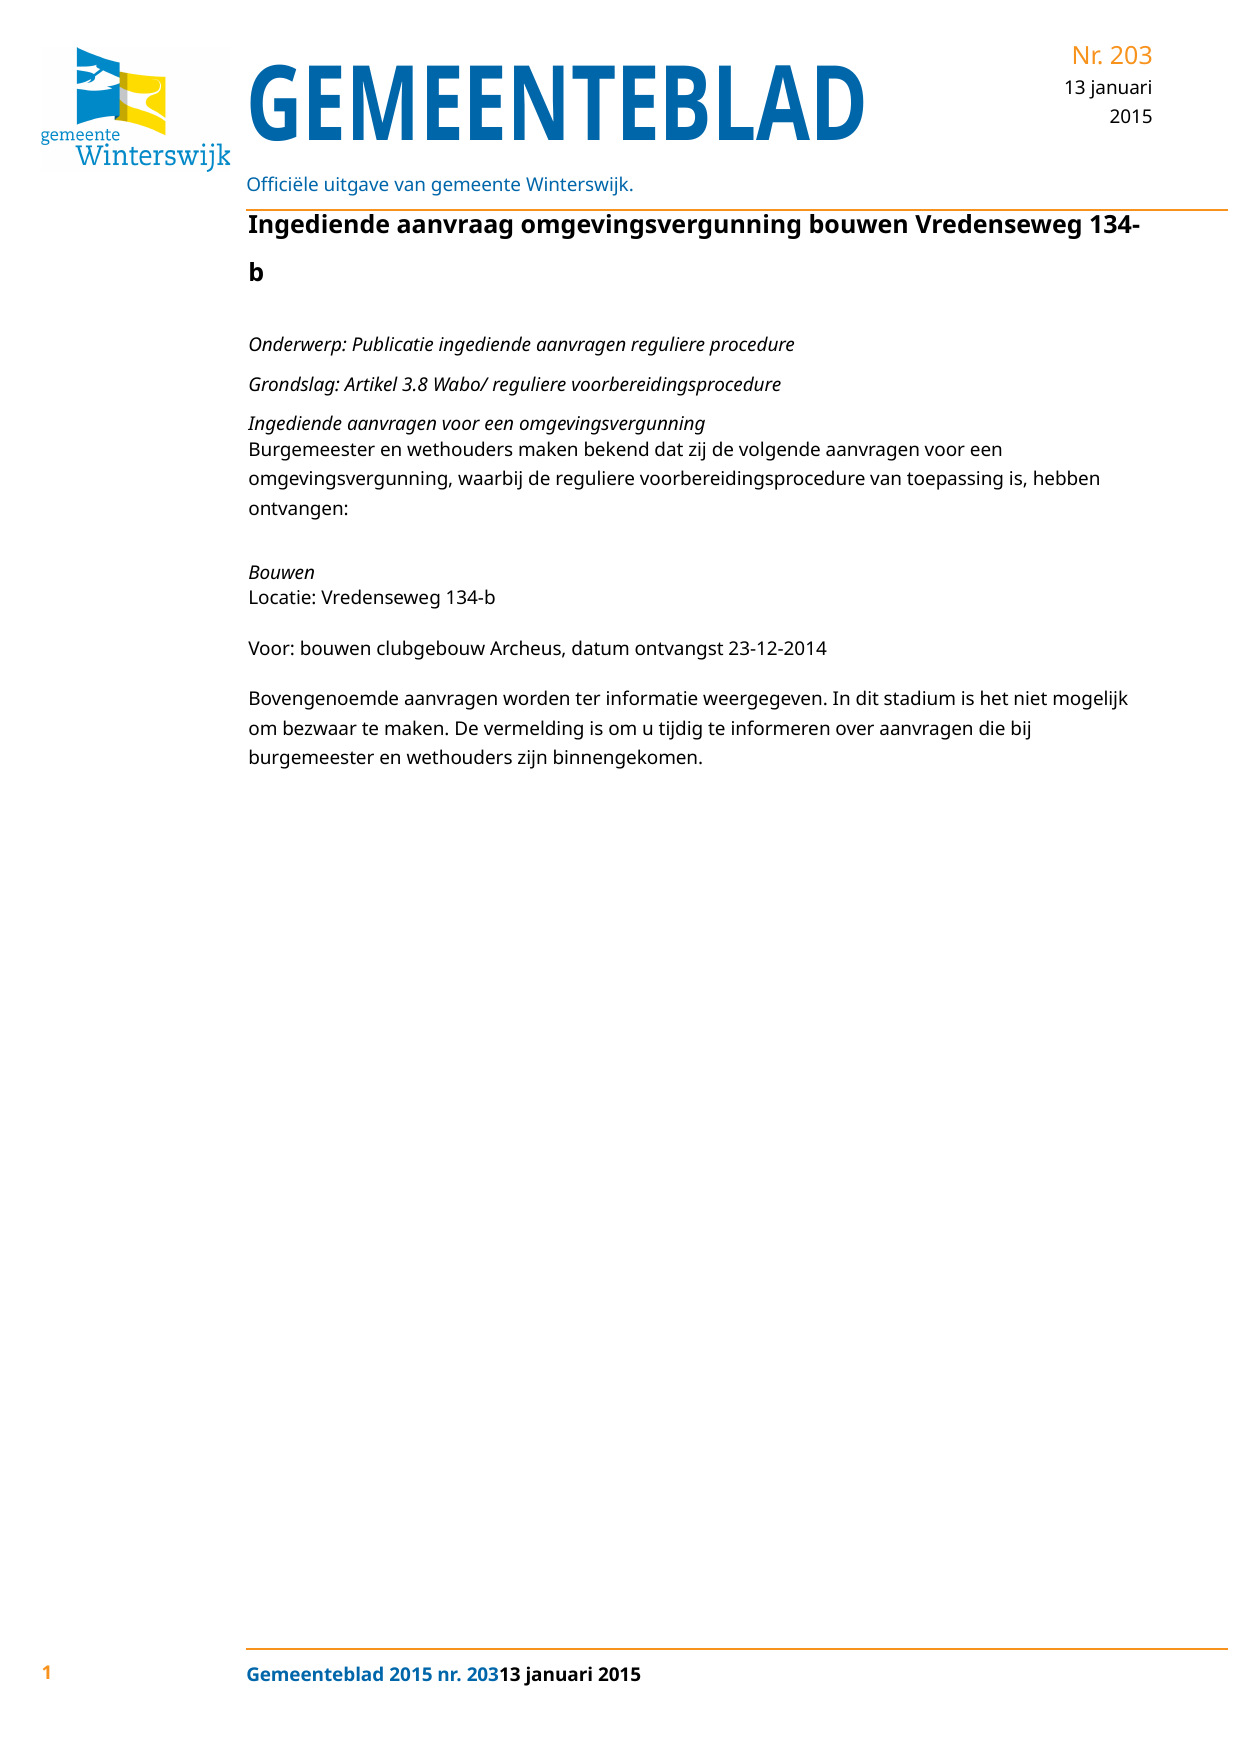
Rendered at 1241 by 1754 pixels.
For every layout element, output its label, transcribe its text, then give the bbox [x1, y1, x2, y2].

text Burgemeester en wethouders maken bekend dat zij de volgende aanvragen voor een omgevingsvergunning, waarbij de reguliere voorbereidingsprocedure van toepassing is, hebben ontvangen: [248, 436, 1152, 521]
text Ingediende aanvragen voor een omgevingsvergunning [248, 410, 1152, 436]
text Onderwerp: Publicatie ingediende aanvragen reguliere procedure [248, 331, 1152, 357]
text Bovengenoemde aanvragen worden ter informatie weergegeven. In dit stadium is het niet mogelijk om bezwaar te maken. De vermelding is om u tijdig te informeren over aanvragen die bij burgemeester en wethouders zijn binnengekomen. [248, 685, 1152, 770]
text Grondslag: Artikel 3.8 Wabo/ reguliere voorbereidingsprocedure [248, 371, 1152, 396]
text Locatie: Vredenseweg 134-b [248, 584, 1152, 610]
text Voor: bouwen clubgebouw Archeus, datum ontvangst 23-12-2014 [248, 635, 1152, 661]
picture [225, 153, 231, 162]
text Bouwen [248, 559, 1152, 584]
text Ingediende aanvraag omgevingsvergunning bouwen Vredenseweg 134-b [248, 211, 1152, 288]
picture [41, 47, 231, 172]
